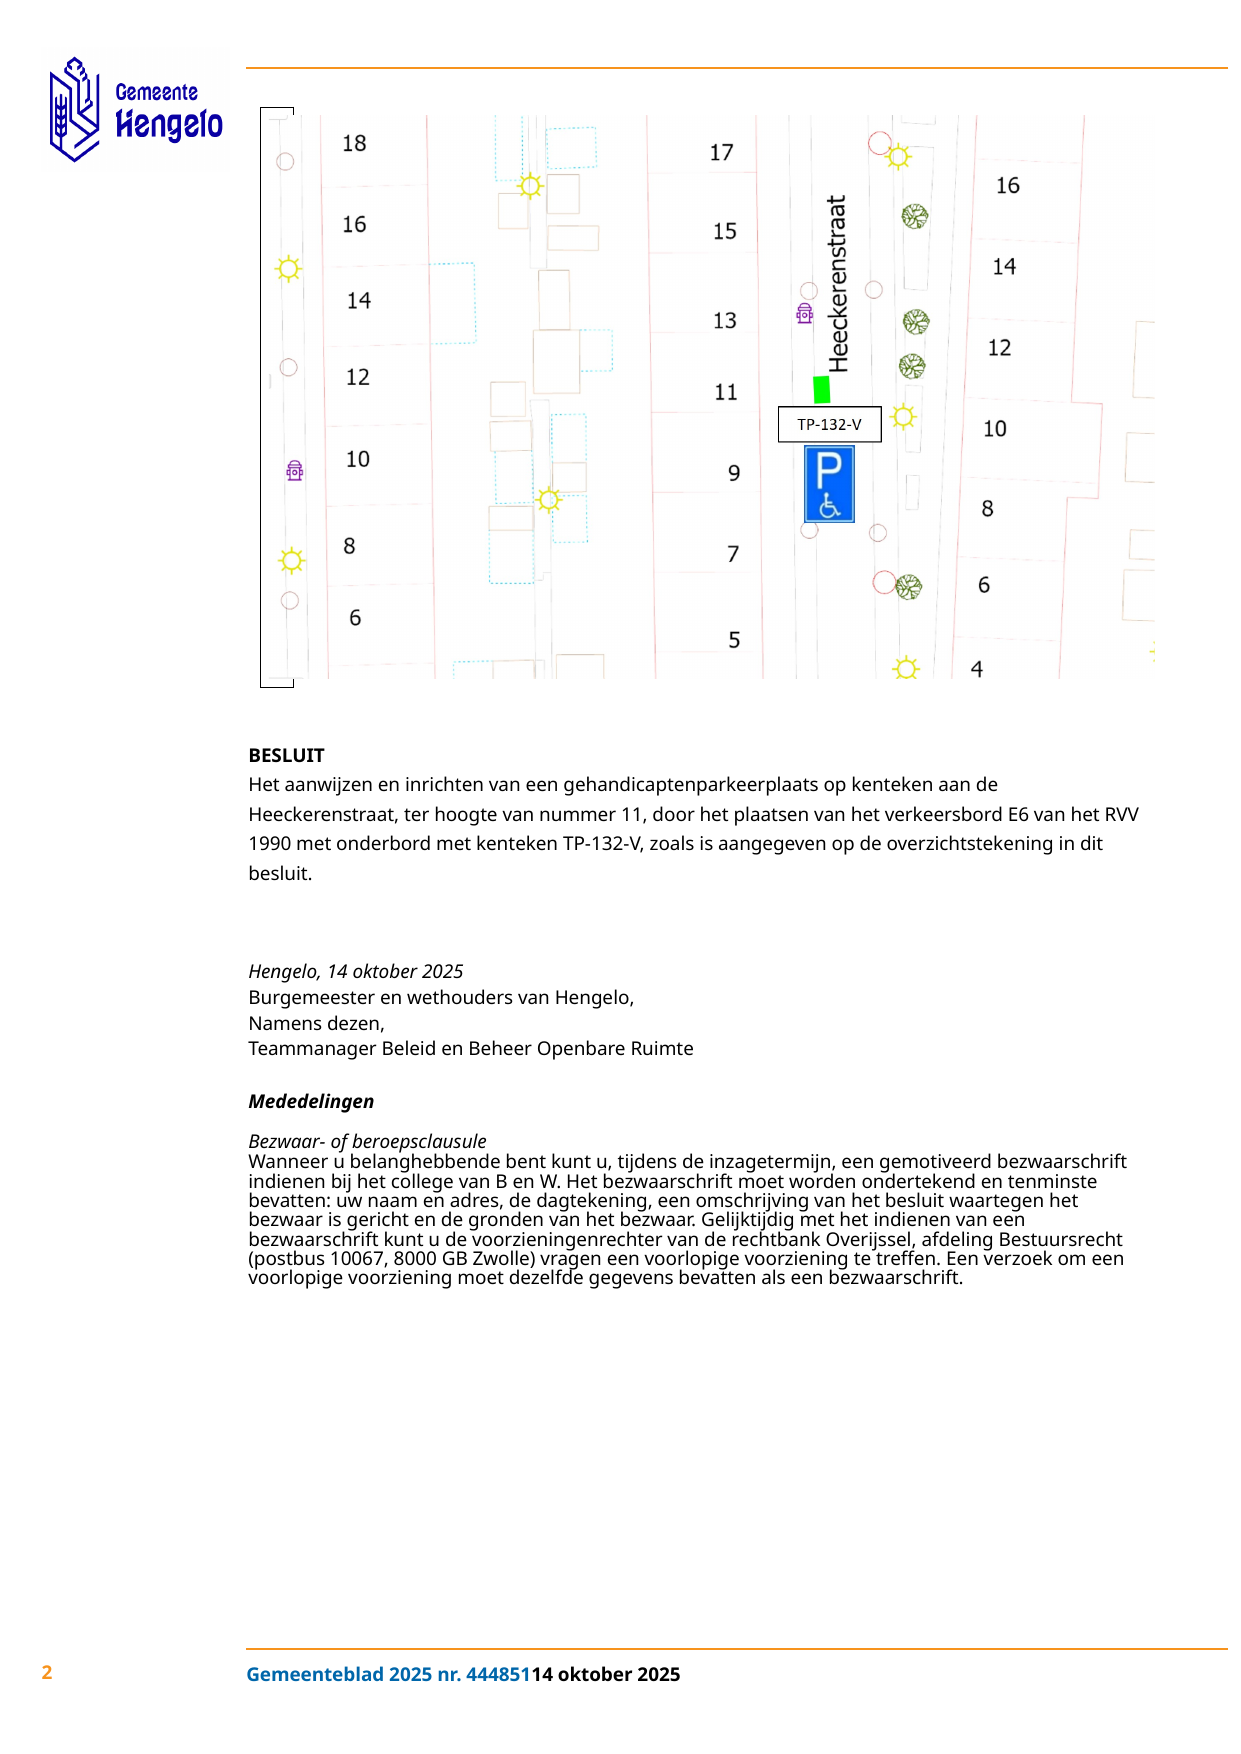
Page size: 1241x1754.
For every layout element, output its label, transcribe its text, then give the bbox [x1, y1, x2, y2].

text Burgemeester en wethouders van Hengelo, [248, 984, 1152, 1010]
text Bezwaar- of beroepsclausule [248, 1128, 1152, 1153]
text Wanneer u belanghebbende bent kunt u, tijdens de inzagetermijn, een gemotiveerd bezwaarschrift indienen bij het college van B en W. Het bezwaarschrift moet worden ondertekend en tenminste bevatten: uw naam en adres, de dagtekening, een omschrijving van het besluit waartegen het bezwaar is gericht en de gronden van het bezwaar. Gelijktijdig met het indienen van een bezwaarschrift kunt u de voorzieningenrechter van de rechtbank Overijssel, afdeling Bestuursrecht (postbus 10067, 8000 GB Zwolle) vragen een voorlopige voorziening te treffen. Een verzoek om een voorlopige voorziening moet dezelfde gegevens bevatten als een bezwaarschrift. [248, 1153, 1152, 1288]
text Mededelingen [248, 1088, 1152, 1114]
text Teammanager Beleid en Beheer Openbare Ruimte [248, 1036, 1152, 1061]
picture [268, 115, 1155, 679]
text Het aanwijzen en inrichten van een gehandicaptenparkeerplaats op kenteken aan de Heeckerenstraat, ter hoogte van nummer 11, door het plaatsen van het verkeersbord E6 van het RVV 1990 met onderbord met kenteken TP-132-V, zoals is aangegeven op de overzichtstekening in dit besluit. [248, 771, 1152, 886]
text BESLUIT [248, 742, 1152, 768]
text Hengelo, 14 oktober 2025 [248, 958, 1152, 984]
picture [41, 47, 231, 172]
text Namens dezen, [248, 1010, 1152, 1036]
